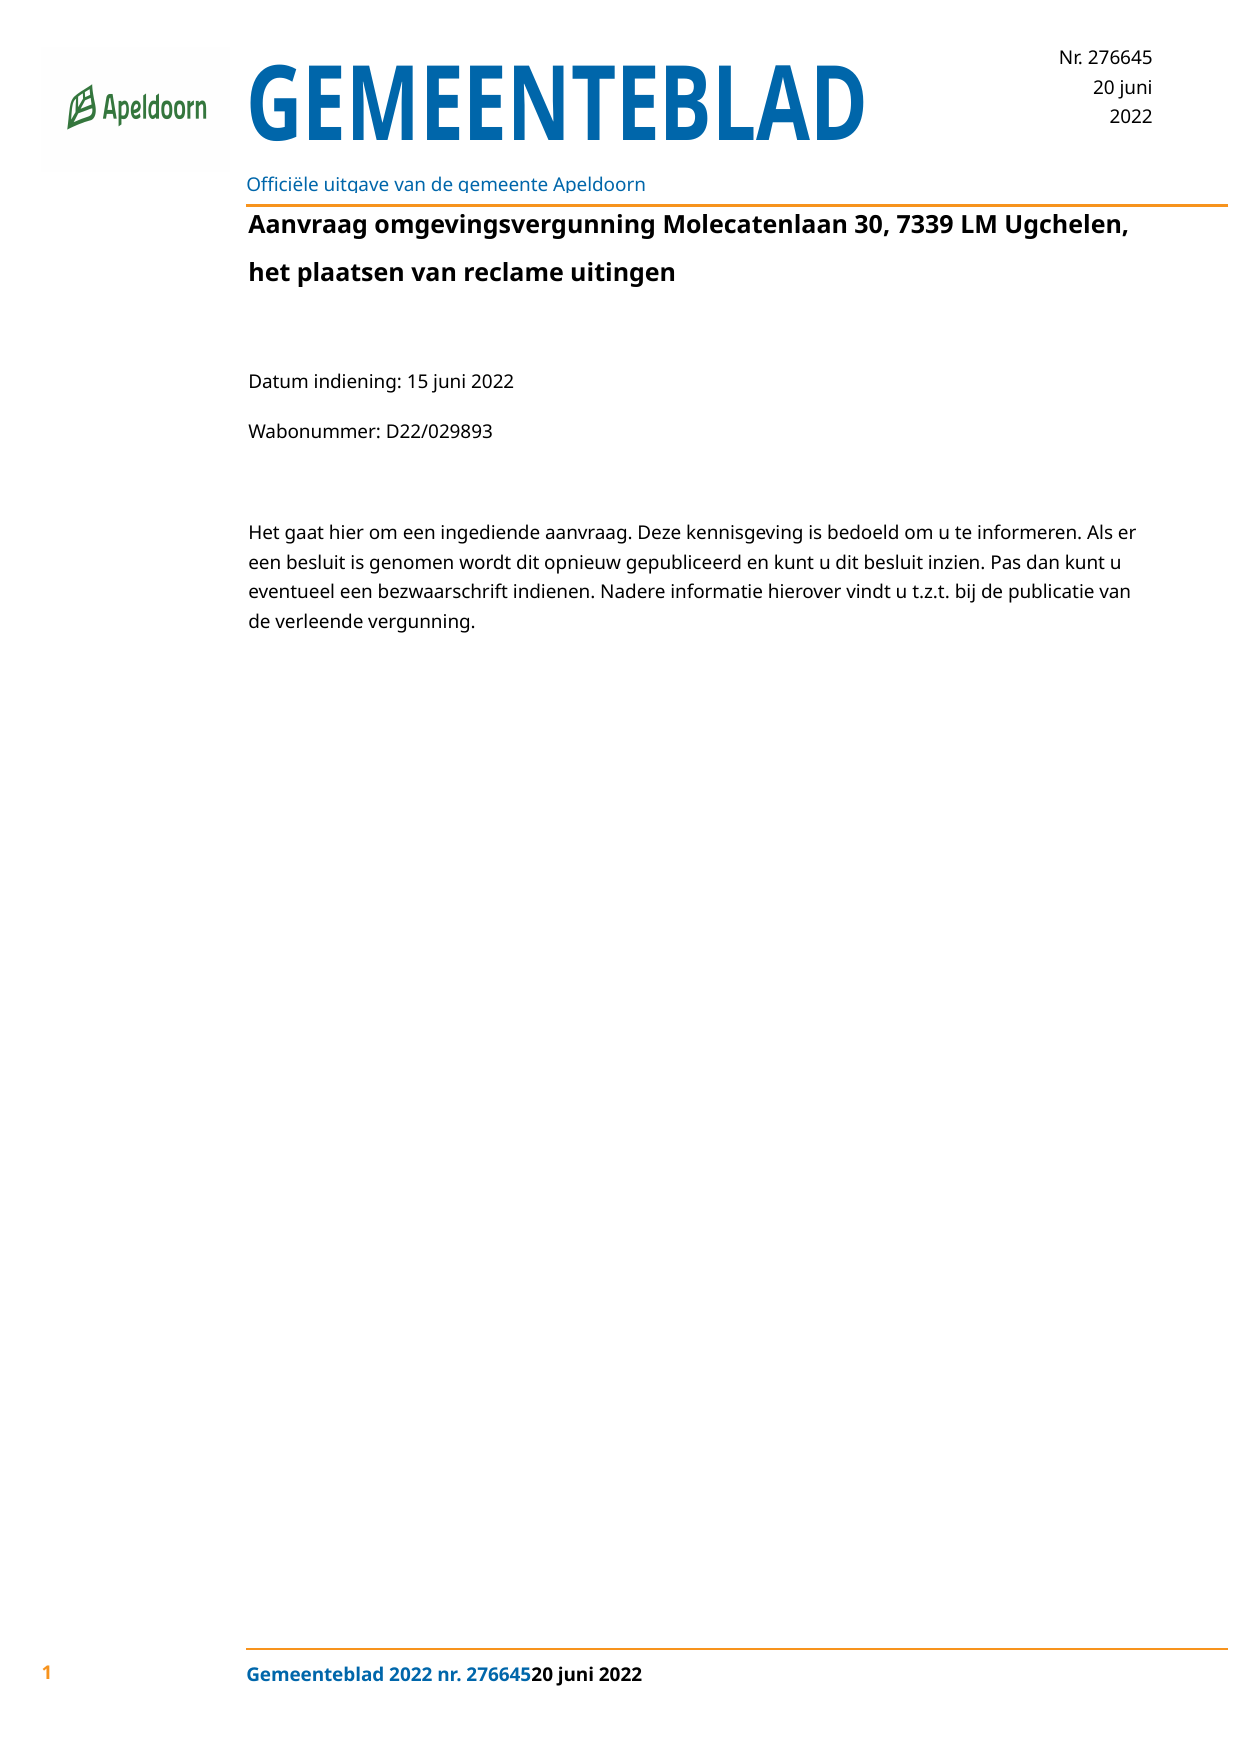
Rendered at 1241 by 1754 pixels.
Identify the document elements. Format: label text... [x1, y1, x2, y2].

text Het gaat hier om een ingediende aanvraag. Deze kennisgeving is bedoeld om u te informeren. Als er een besluit is genomen wordt dit opnieuw gepubliceerd en kunt u dit besluit inzien. Pas dan kunt u eventueel een bezwaarschrift indienen. Nadere informatie hierover vindt u t.z.t. bij de publicatie van de verleende vergunning. [248, 519, 1152, 634]
text Datum indiening: 15 juni 2022 [248, 368, 1152, 394]
picture [41, 47, 231, 172]
text Aanvraag omgevingsvergunning Molecatenlaan 30, 7339 LM Ugchelen, het plaatsen van reclame uitingen [248, 207, 1152, 288]
text Wabonummer: D22/029893 [248, 419, 1152, 444]
